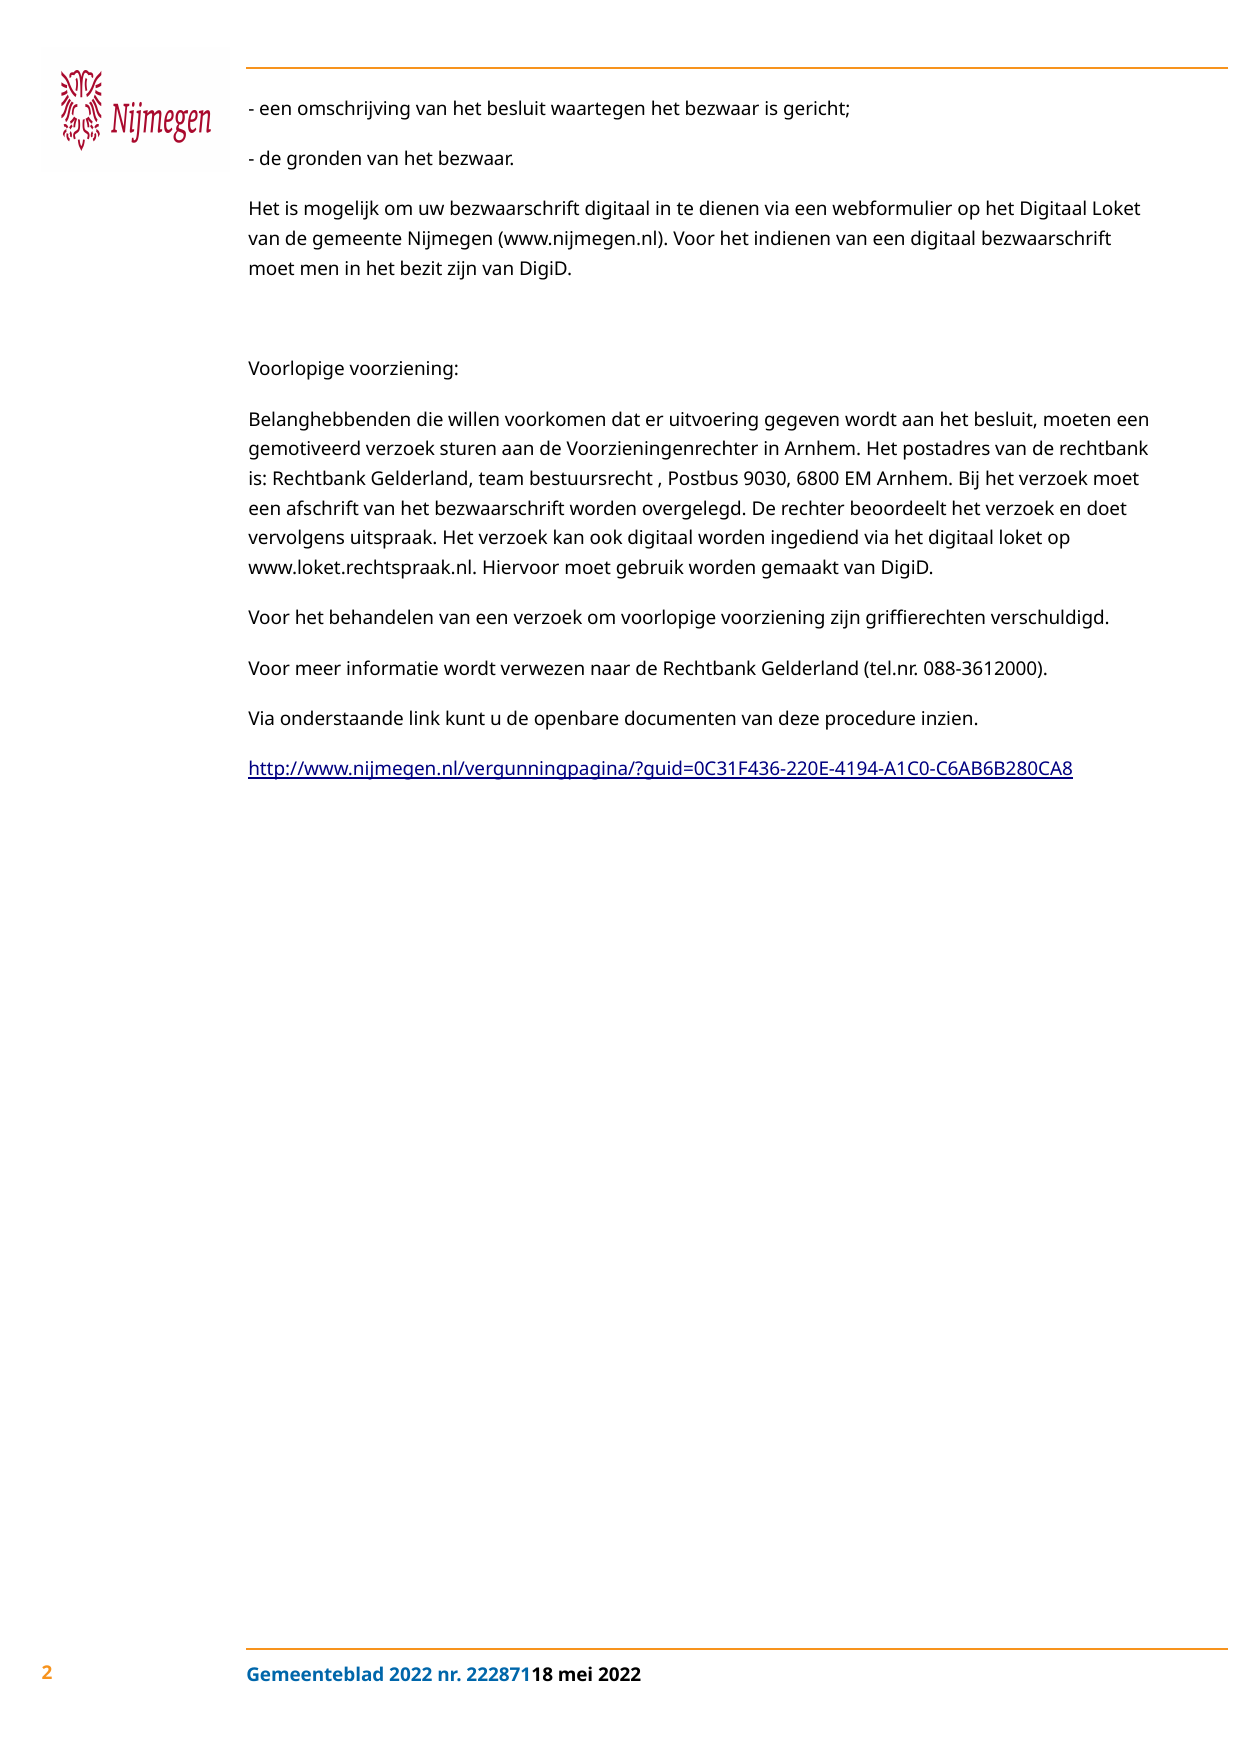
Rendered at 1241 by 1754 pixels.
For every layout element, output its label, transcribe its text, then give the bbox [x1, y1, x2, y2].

text Voor het behandelen van een verzoek om voorlopige voorziening zijn griffierechten verschuldigd. [248, 604, 1152, 630]
text Via onderstaande link kunt u de openbare documenten van deze procedure inzien. [248, 705, 1152, 731]
text - de gronden van het bezwaar. [248, 145, 1152, 171]
picture [41, 47, 231, 172]
text Voor meer informatie wordt verwezen naar de Rechtbank Gelderland (tel.nr. 088-3612000). [248, 655, 1152, 681]
text http://www.nijmegen.nl/vergunningpagina/?guid=0C31F436-220E-4194-A1C0-C6AB6B280CA8 [248, 756, 1152, 781]
text Het is mogelijk om uw bezwaarschrift digitaal in te dienen via een webformulier op het Digitaal Loket van de gemeente Nijmegen (www.nijmegen.nl). Voor het indienen van een digitaal bezwaarschrift moet men in het bezit zijn van DigiD. [248, 196, 1152, 281]
text Voorlopige voorziening: [248, 356, 1152, 381]
text - een omschrijving van het besluit waartegen het bezwaar is gericht; [248, 95, 1152, 121]
text Belanghebbenden die willen voorkomen dat er uitvoering gegeven wordt aan het besluit, moeten een gemotiveerd verzoek sturen aan de Voorzieningenrechter in Arnhem. Het postadres van de rechtbank is: Rechtbank Gelderland, team bestuursrecht , Postbus 9030, 6800 EM Arnhem. Bij het verzoek moet een afschrift van het bezwaarschrift worden overgelegd. De rechter beoordeelt het verzoek en doet vervolgens uitspraak. Het verzoek kan ook digitaal worden ingediend via het digitaal loket op www.loket.rechtspraak.nl. Hiervoor moet gebruik worden gemaakt van DigiD. [248, 406, 1152, 580]
